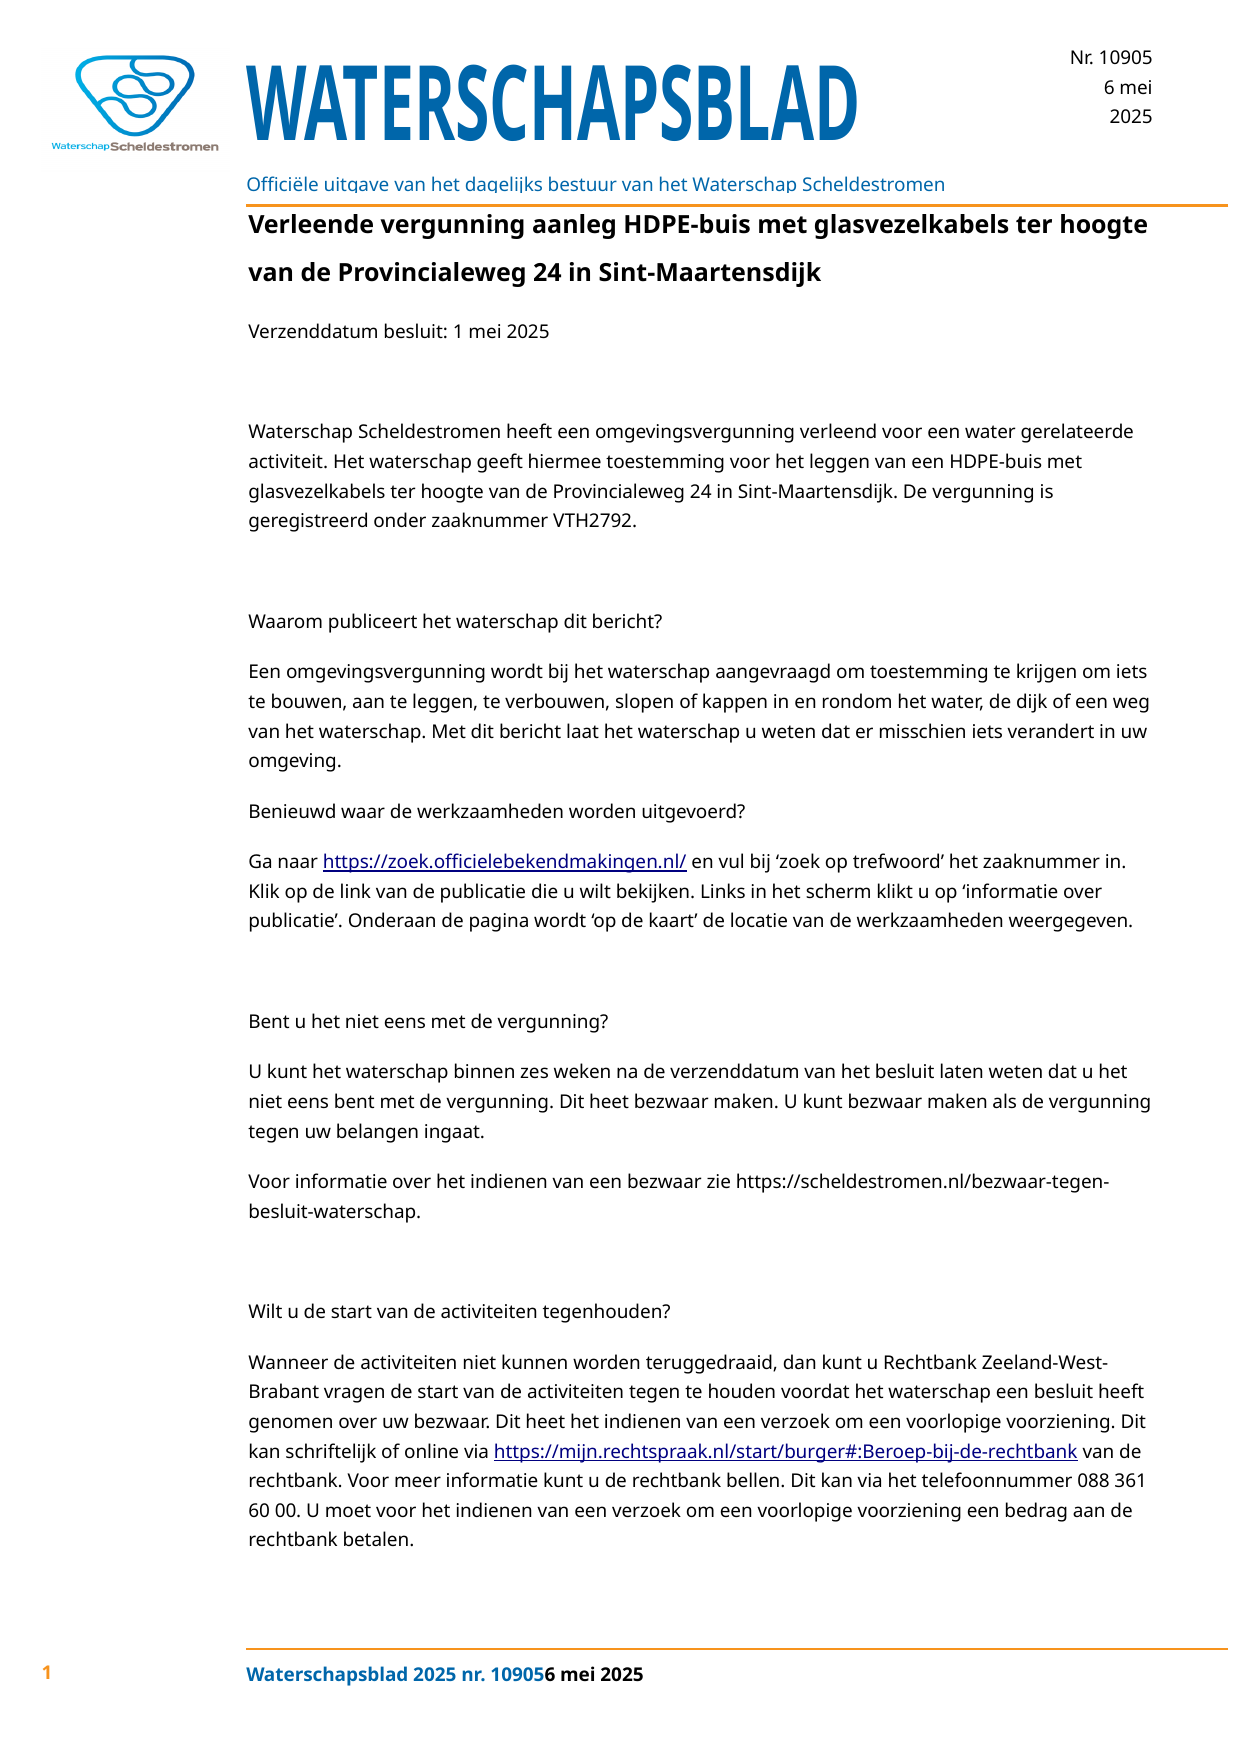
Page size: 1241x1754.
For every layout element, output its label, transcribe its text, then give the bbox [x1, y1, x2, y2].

text Bent u het niet eens met de vergunning? [248, 1008, 1152, 1034]
text Verleende vergunning aanleg HDPE-buis met glasvezelkabels ter hoogte van de Provincialeweg 24 in Sint-Maartensdijk [248, 207, 1152, 288]
text Een omgevingsvergunning wordt bij het waterschap aangevraagd om toestemming te krijgen om iets te bouwen, aan te leggen, te verbouwen, slopen of kappen in en rondom het water, de dijk of een weg van het waterschap. Met dit bericht laat het waterschap u weten dat er misschien iets verandert in uw omgeving. [248, 659, 1152, 773]
text Wanneer de activiteiten niet kunnen worden teruggedraaid, dan kunt u Rechtbank Zeeland-West-Brabant vragen de start van de activiteiten tegen te houden voordat het waterschap een besluit heeft genomen over uw bezwaar. Dit heet het indienen van een verzoek om een voorlopige voorziening. Dit kan schriftelijk of online via https://mijn.rechtspraak.nl/start/burger#:Beroep-bij-de-rechtbank van de rechtbank. Voor meer informatie kunt u de rechtbank bellen. Dit kan via het telefoonnummer 088 361 60 00. U moet voor het indienen van een verzoek om een voorlopige voorziening een bedrag aan de rechtbank betalen. [248, 1349, 1152, 1552]
text Verzenddatum besluit: 1 mei 2025 [248, 318, 1152, 344]
text U kunt het waterschap binnen zes weken na de verzenddatum van het besluit laten weten dat u het niet eens bent met de vergunning. Dit heet bezwaar maken. U kunt bezwaar maken als de vergunning tegen uw belangen ingaat. [248, 1059, 1152, 1144]
picture [41, 47, 231, 172]
text Ga naar https://zoek.officielebekendmakingen.nl/ en vul bij ‘zoek op trefwoord’ het zaaknummer in. Klik op de link van de publicatie die u wilt bekijken. Links in het scherm klikt u op ‘informatie over publicatie’. Onderaan de pagina wordt ‘op de kaart’ de locatie van de werkzaamheden weergegeven. [248, 848, 1152, 933]
text Waarom publiceert het waterschap dit bericht? [248, 608, 1152, 634]
text Voor informatie over het indienen van een bezwaar zie https://scheldestromen.nl/bezwaar-tegen-besluit-waterschap. [248, 1168, 1152, 1224]
text Wilt u de start van de activiteiten tegenhouden? [248, 1299, 1152, 1324]
text Waterschap Scheldestromen heeft een omgevingsvergunning verleend voor een water gerelateerde activiteit. Het waterschap geeft hiermee toestemming voor het leggen van een HDPE-buis met glasvezelkabels ter hoogte van de Provincialeweg 24 in Sint-Maartensdijk. De vergunning is geregistreerd onder zaaknummer VTH2792. [248, 419, 1152, 533]
text Benieuwd waar de werkzaamheden worden uitgevoerd? [248, 798, 1152, 824]
